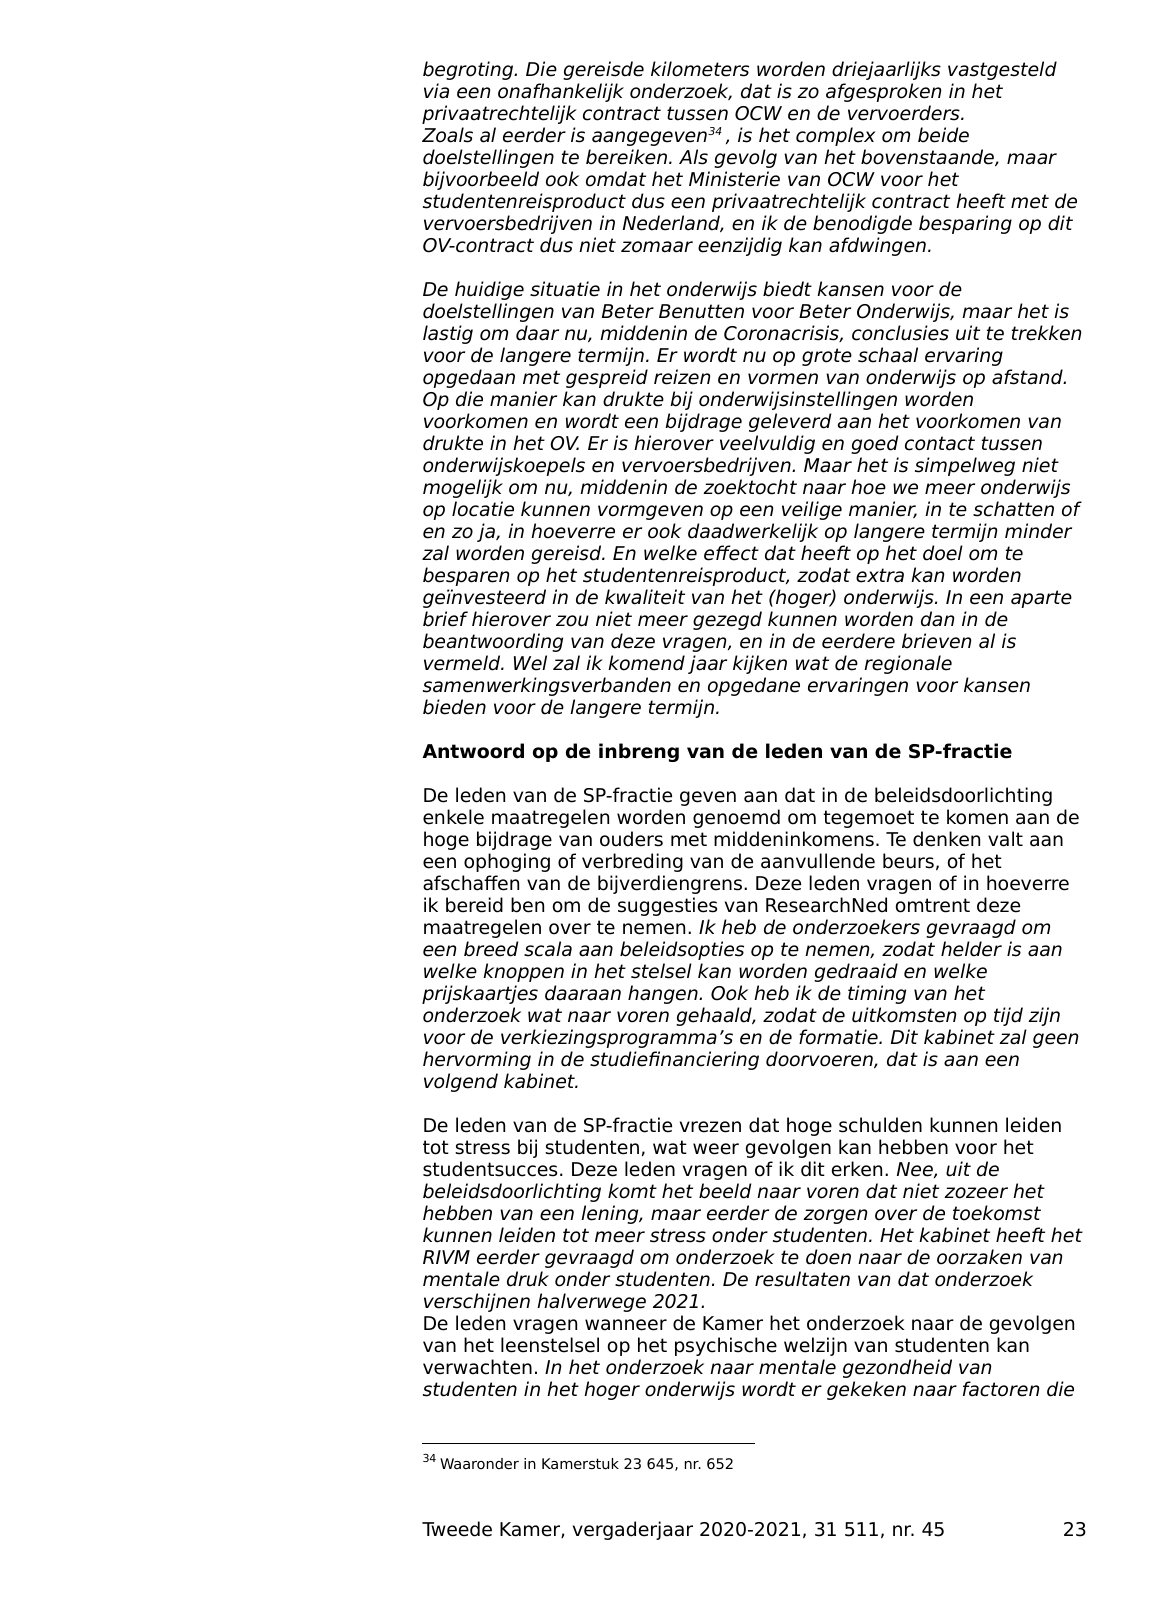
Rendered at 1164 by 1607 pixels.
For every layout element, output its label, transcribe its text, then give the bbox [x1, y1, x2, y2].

text De leden vragen wanneer de Kamer het onderzoek naar de gevolgen van het leenstelsel op het psychische welzijn van studenten kan verwachten. In het onderzoek naar mentale gezondheid van studenten in het hoger onderwijs wordt er gekeken naar factoren die [422, 1313, 1087, 1401]
text begroting. Die gereisde kilometers worden driejaarlijks vastgesteld via een onafhankelijk onderzoek, dat is zo afgesproken in het privaatrechtelijk contract tussen OCW en de vervoerders. [422, 59, 1087, 125]
text Waaronder in Kamerstuk 23 645, nr. 652 [422, 1452, 1087, 1474]
text De leden van de SP-fractie geven aan dat in de beleidsdoorlichting enkele maatregelen worden genoemd om tegemoet te komen aan de hoge bijdrage van ouders met middeninkomens. Te denken valt aan een ophoging of verbreding van de aanvullende beurs, of het afschaffen van de bijverdiengrens. Deze leden vragen of in hoeverre ik bereid ben om de suggesties van ResearchNed omtrent deze maatregelen over te nemen. Ik heb de onderzoekers gevraagd om een breed scala aan beleidsopties op te nemen, zodat helder is aan welke knoppen in het stelsel kan worden gedraaid en welke prijskaartjes daaraan hangen. Ook heb ik de timing van het onderzoek wat naar voren gehaald, zodat de uitkomsten op tijd zijn voor de verkiezingsprogramma’s en de formatie. Dit kabinet zal geen hervorming in de studiefinanciering doorvoeren, dat is aan een volgend kabinet. [422, 785, 1087, 1093]
text De huidige situatie in het onderwijs biedt kansen voor de doelstellingen van Beter Benutten voor Beter Onderwijs, maar het is lastig om daar nu, middenin de Coronacrisis, conclusies uit te trekken voor de langere termijn. Er wordt nu op grote schaal ervaring opgedaan met gespreid reizen en vormen van onderwijs op afstand. Op die manier kan drukte bij onderwijsinstellingen worden voorkomen en wordt een bijdrage geleverd aan het voorkomen van drukte in het OV. Er is hierover veelvuldig en goed contact tussen onderwijskoepels en vervoersbedrijven. Maar het is simpelweg niet mogelijk om nu, middenin de zoektocht naar hoe we meer onderwijs op locatie kunnen vormgeven op een veilige manier, in te schatten of en zo ja, in hoeverre er ook daadwerkelijk op langere termijn minder zal worden gereisd. En welke effect dat heeft op het doel om te besparen op het studentenreisproduct, zodat extra kan worden geïnvesteerd in de kwaliteit van het (hoger) onderwijs. In een aparte brief hierover zou niet meer gezegd kunnen worden dan in de beantwoording van deze vragen, en in de eerdere brieven al is vermeld. Wel zal ik komend jaar kijken wat de regionale samenwerkingsverbanden en opgedane ervaringen voor kansen bieden voor de langere termijn. [422, 279, 1087, 719]
text Zoals al eerder is aangegeven, is het complex om beide doelstellingen te bereiken. Als gevolg van het bovenstaande, maar bijvoorbeeld ook omdat het Ministerie van OCW voor het studentenreisproduct dus een privaatrechtelijk contract heeft met de vervoersbedrijven in Nederland, en ik de benodigde besparing op dit OV-contract dus niet zomaar eenzijdig kan afdwingen. [422, 125, 1087, 257]
subtitle Antwoord op de inbreng van de leden van de SP-fractie [422, 741, 1087, 763]
text De leden van de SP-fractie vrezen dat hoge schulden kunnen leiden tot stress bij studenten, wat weer gevolgen kan hebben voor het studentsucces. Deze leden vragen of ik dit erken. Nee, uit de beleidsdoorlichting komt het beeld naar voren dat niet zozeer het hebben van een lening, maar eerder de zorgen over de toekomst kunnen leiden tot meer stress onder studenten. Het kabinet heeft het RIVM eerder gevraagd om onderzoek te doen naar de oorzaken van mentale druk onder studenten. De resultaten van dat onderzoek verschijnen halverwege 2021. [422, 1115, 1087, 1313]
